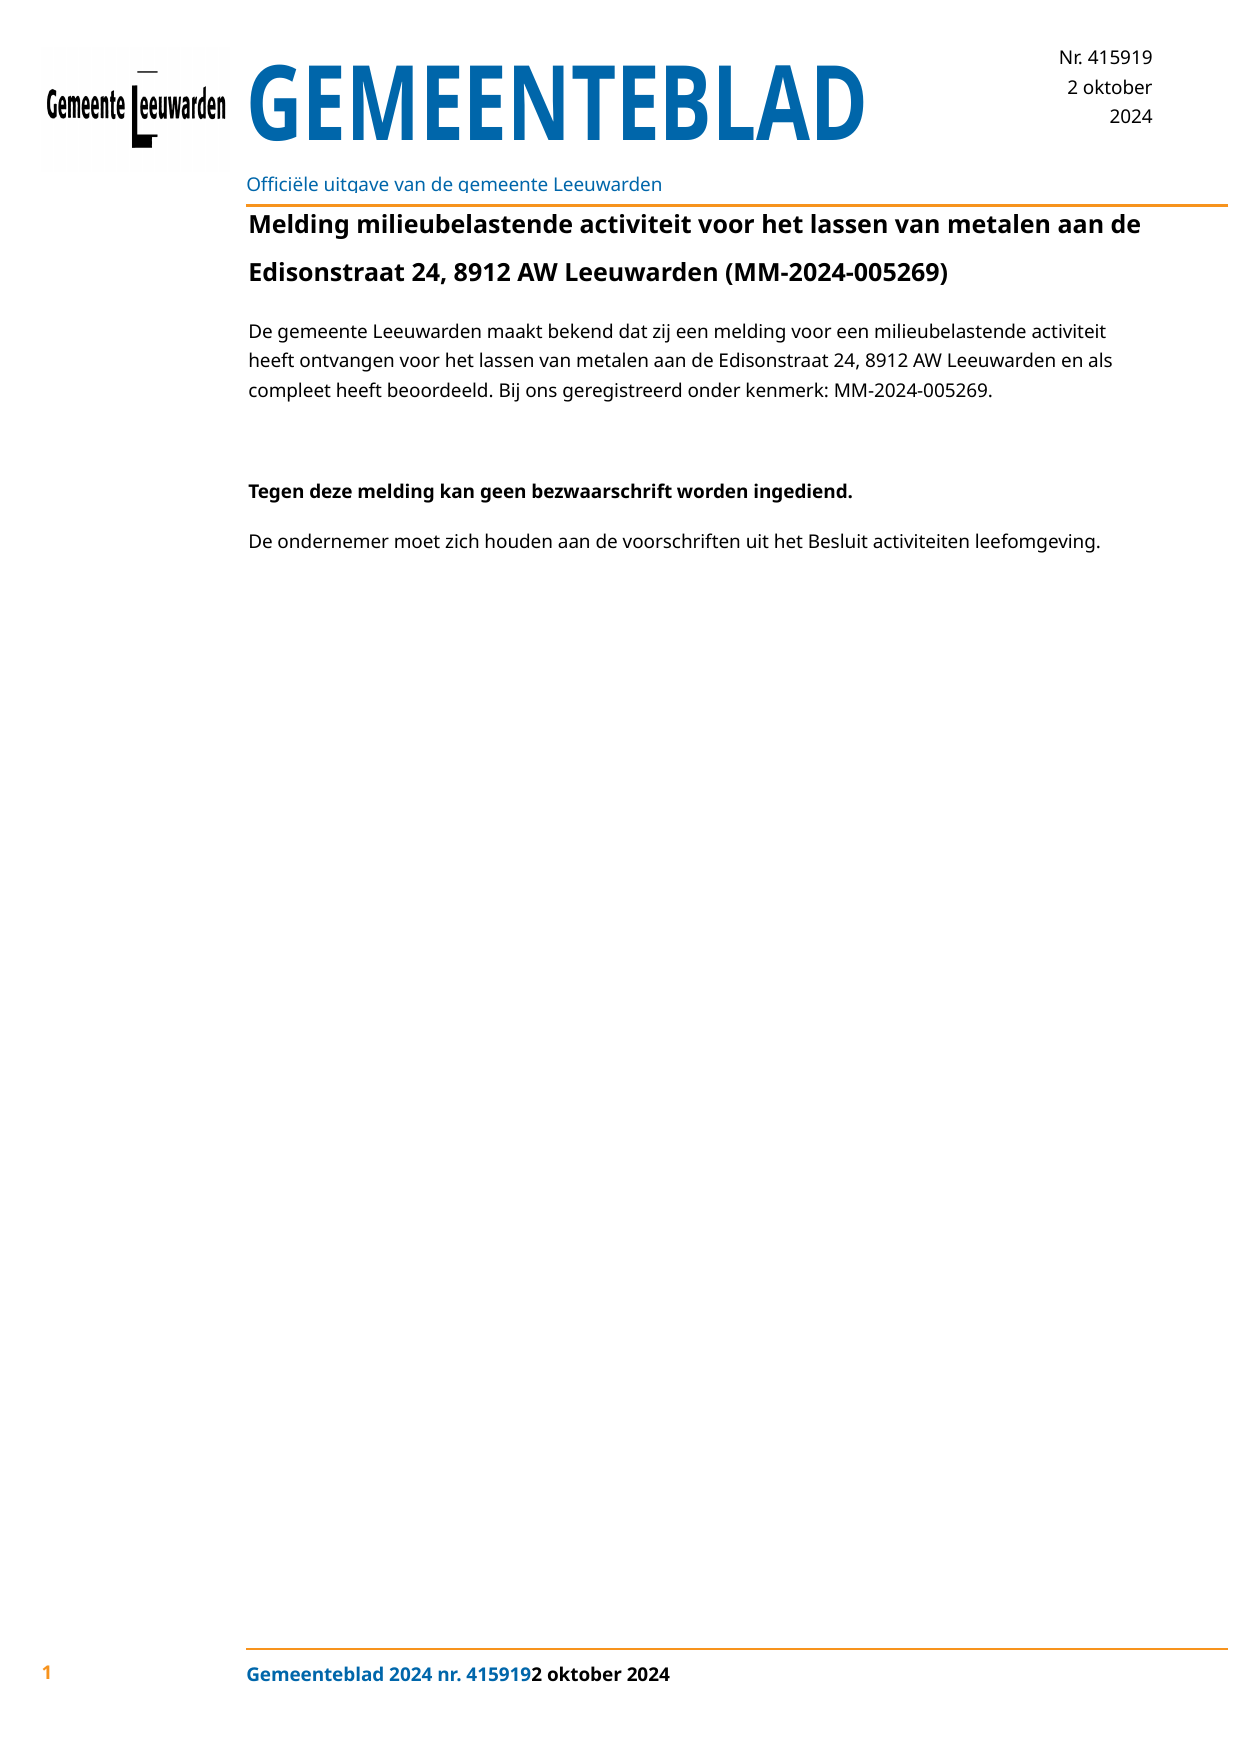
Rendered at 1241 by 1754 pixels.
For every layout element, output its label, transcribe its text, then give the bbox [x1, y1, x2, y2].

picture [41, 47, 231, 172]
text De gemeente Leeuwarden maakt bekend dat zij een melding voor een milieubelastende activiteit heeft ontvangen voor het lassen van metalen aan de Edisonstraat 24, 8912 AW Leeuwarden en als compleet heeft beoordeeld. Bij ons geregistreerd onder kenmerk: MM-2024-005269. [248, 318, 1152, 403]
text Tegen deze melding kan geen bezwaarschrift worden ingediend. [248, 478, 1152, 504]
text Melding milieubelastende activiteit voor het lassen van metalen aan de Edisonstraat 24, 8912 AW Leeuwarden (MM-2024-005269) [248, 207, 1152, 288]
text De ondernemer moet zich houden aan de voorschriften uit het Besluit activiteiten leefomgeving. [248, 528, 1152, 554]
